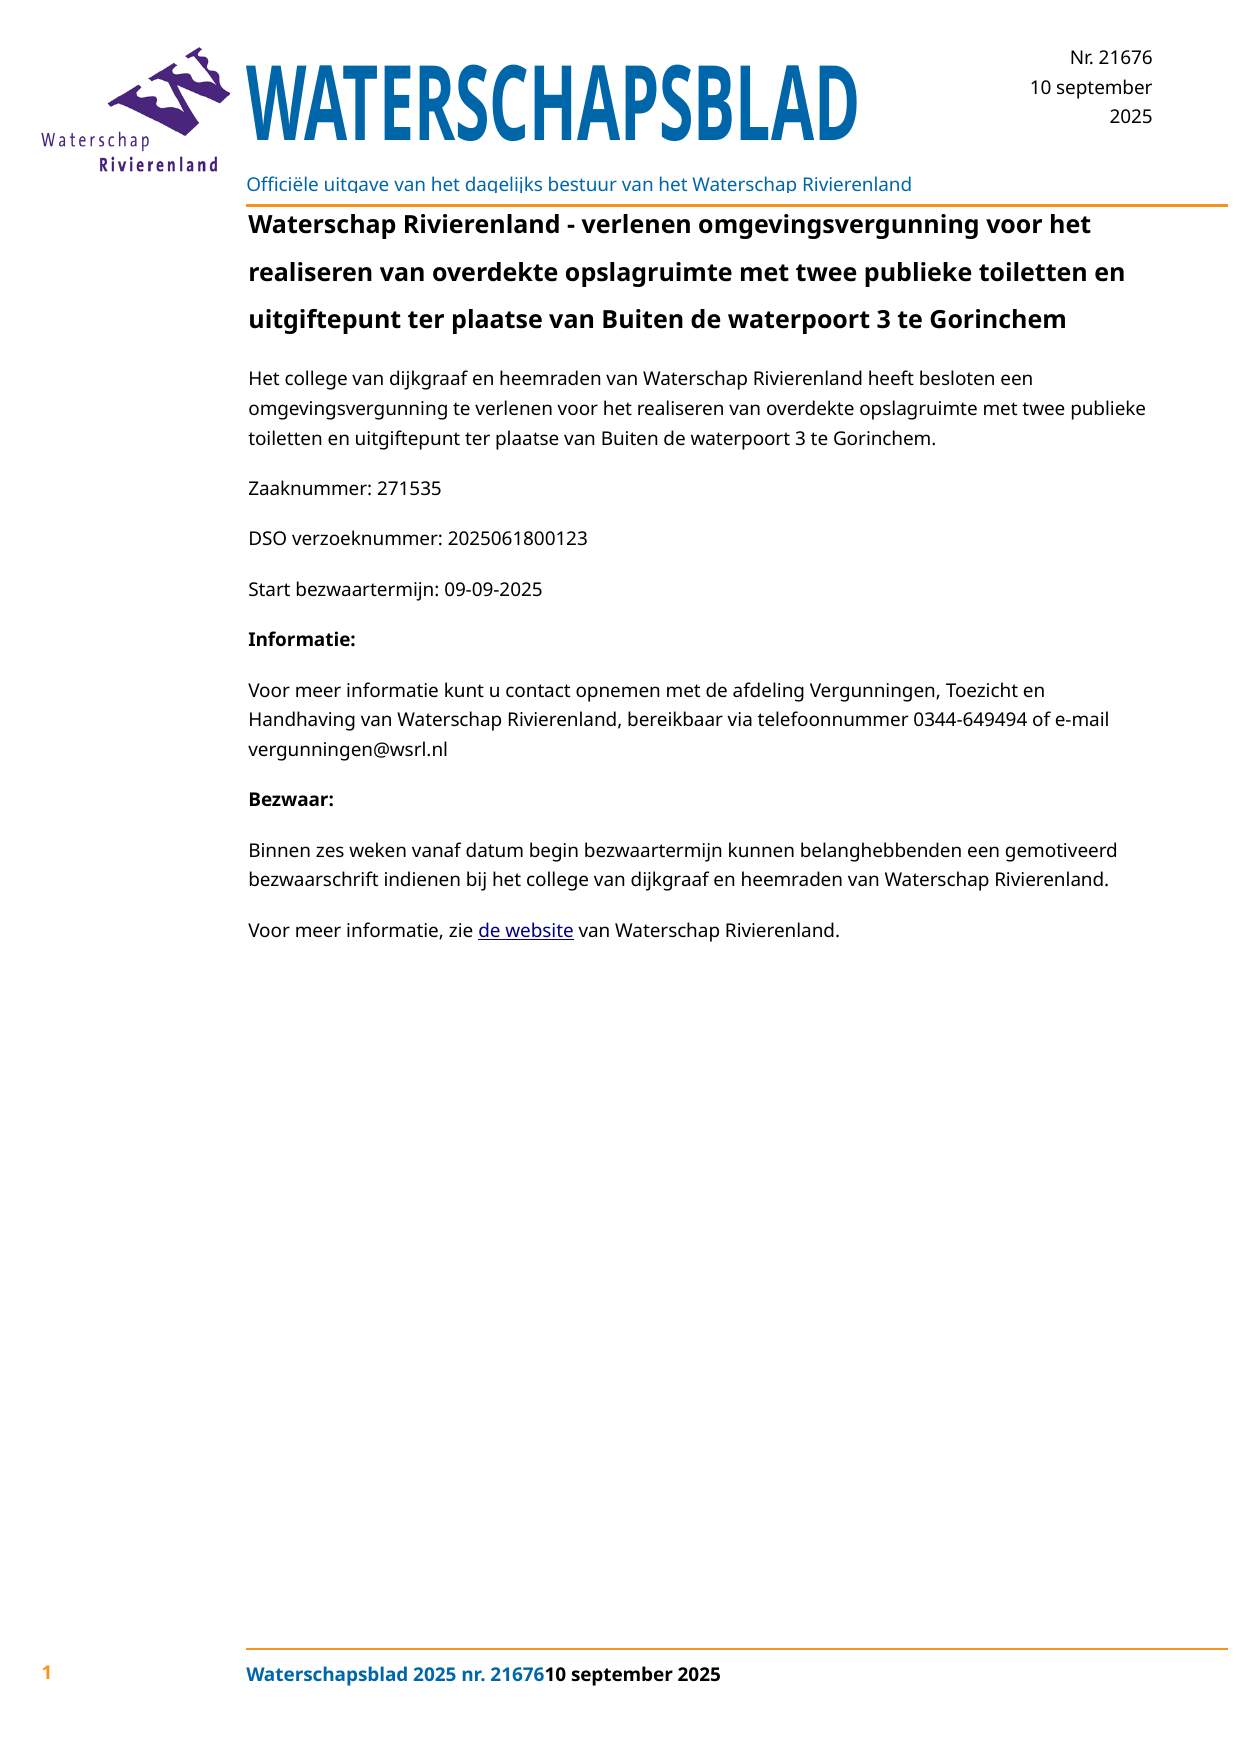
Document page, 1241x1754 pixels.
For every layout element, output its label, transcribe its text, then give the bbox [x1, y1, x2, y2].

text Zaaknummer: 271535 [248, 475, 1152, 501]
text Start bezwaartermijn: 09-09-2025 [248, 576, 1152, 602]
text Het college van dijkgraaf en heemraden van Waterschap Rivierenland heeft besloten een omgevingsvergunning te verlenen voor het realiseren van overdekte opslagruimte met twee publieke toiletten en uitgiftepunt ter plaatse van Buiten de waterpoort 3 te Gorinchem. [248, 366, 1152, 450]
text Informatie: [248, 626, 1152, 652]
text Waterschap Rivierenland - verlenen omgevingsvergunning voor het realiseren van overdekte opslagruimte met twee publieke toiletten en uitgiftepunt ter plaatse van Buiten de waterpoort 3 te Gorinchem [248, 207, 1152, 336]
text DSO verzoeknummer: 2025061800123 [248, 526, 1152, 551]
picture [41, 47, 231, 172]
text Voor meer informatie, zie de website van Waterschap Rivierenland. [248, 917, 1152, 942]
text Bezwaar: [248, 786, 1152, 812]
text Voor meer informatie kunt u contact opnemen met de afdeling Vergunningen, Toezicht en Handhaving van Waterschap Rivierenland, bereikbaar via telefoonnummer 0344-649494 of e-mail vergunningen@wsrl.nl [248, 677, 1152, 762]
text Binnen zes weken vanaf datum begin bezwaartermijn kunnen belanghebbenden een gemotiveerd bezwaarschrift indienen bij het college van dijkgraaf en heemraden van Waterschap Rivierenland. [248, 837, 1152, 892]
